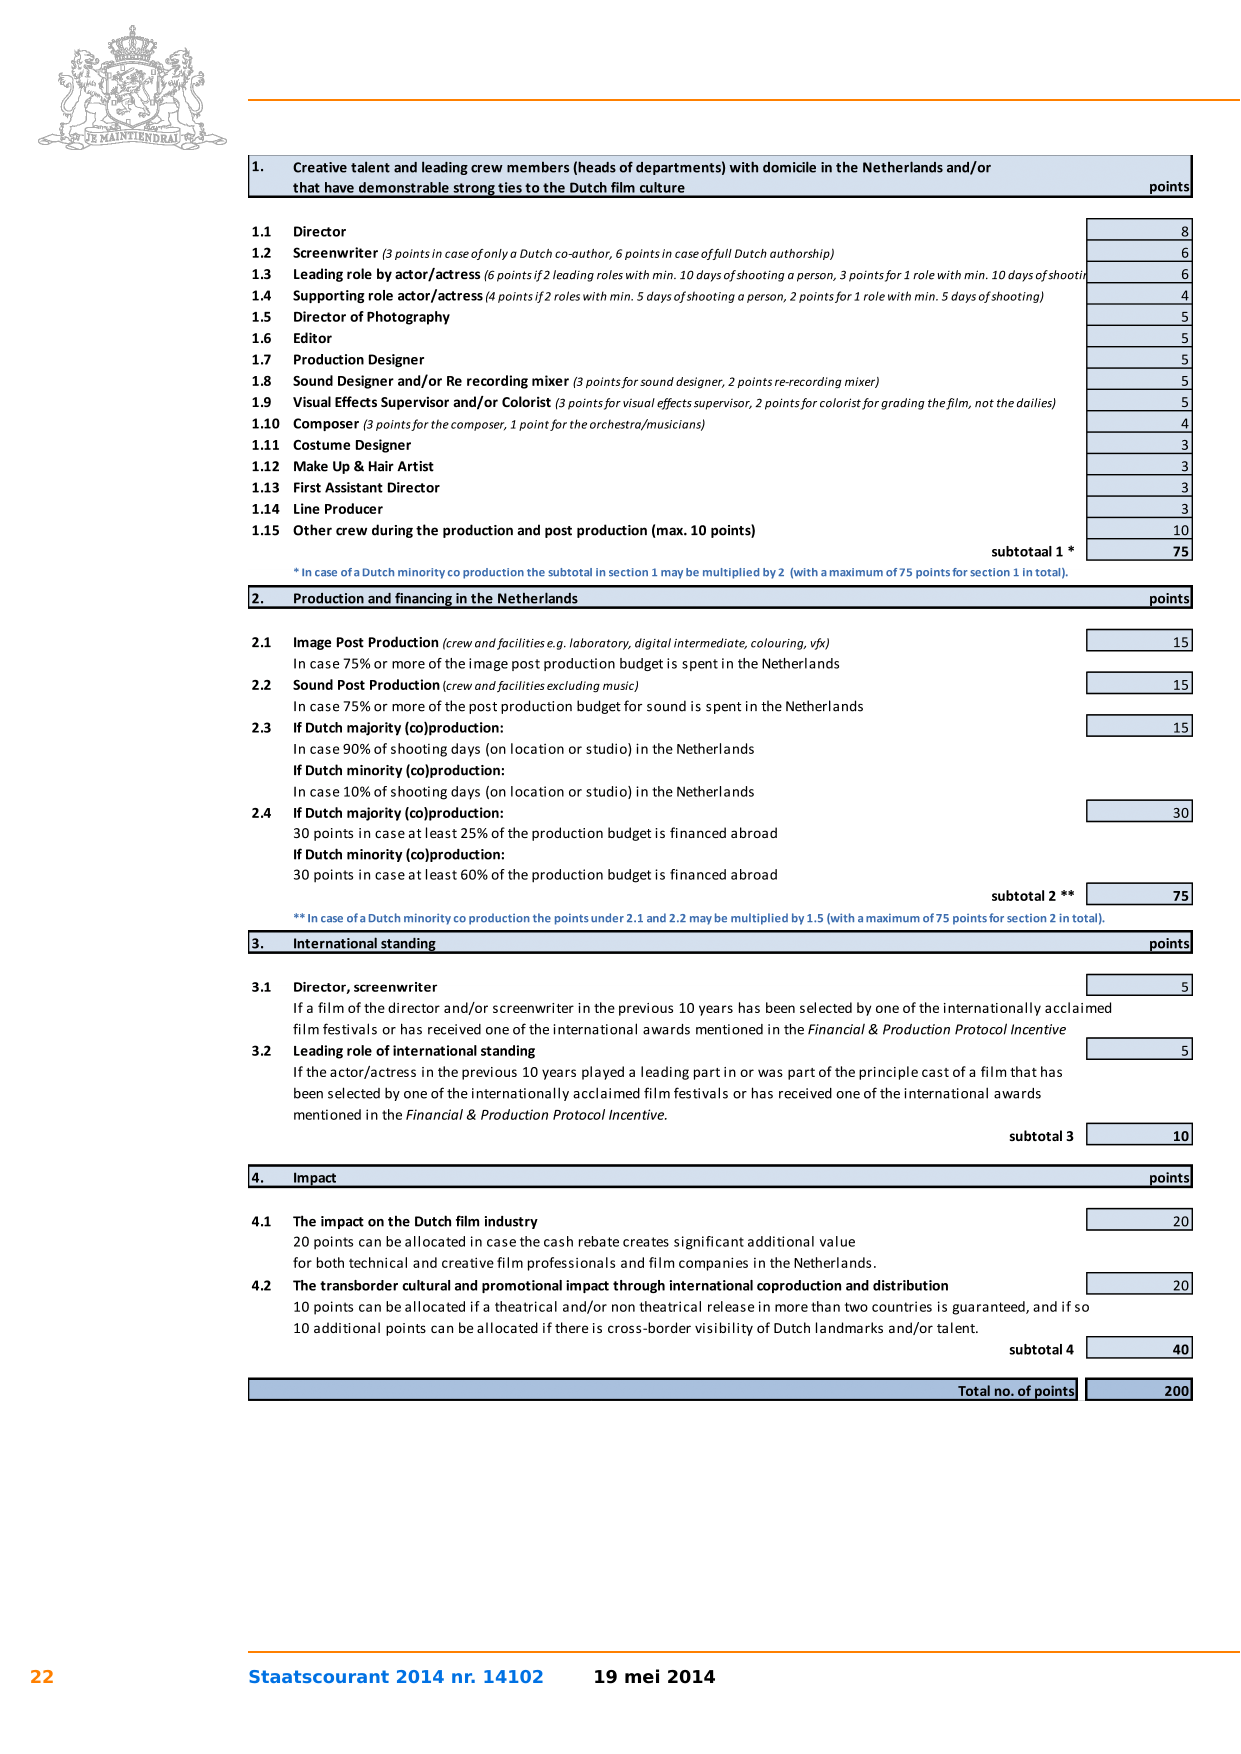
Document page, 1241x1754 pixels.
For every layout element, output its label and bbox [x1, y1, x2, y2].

picture [248, 155, 1193, 1401]
picture [38, 25, 227, 150]
